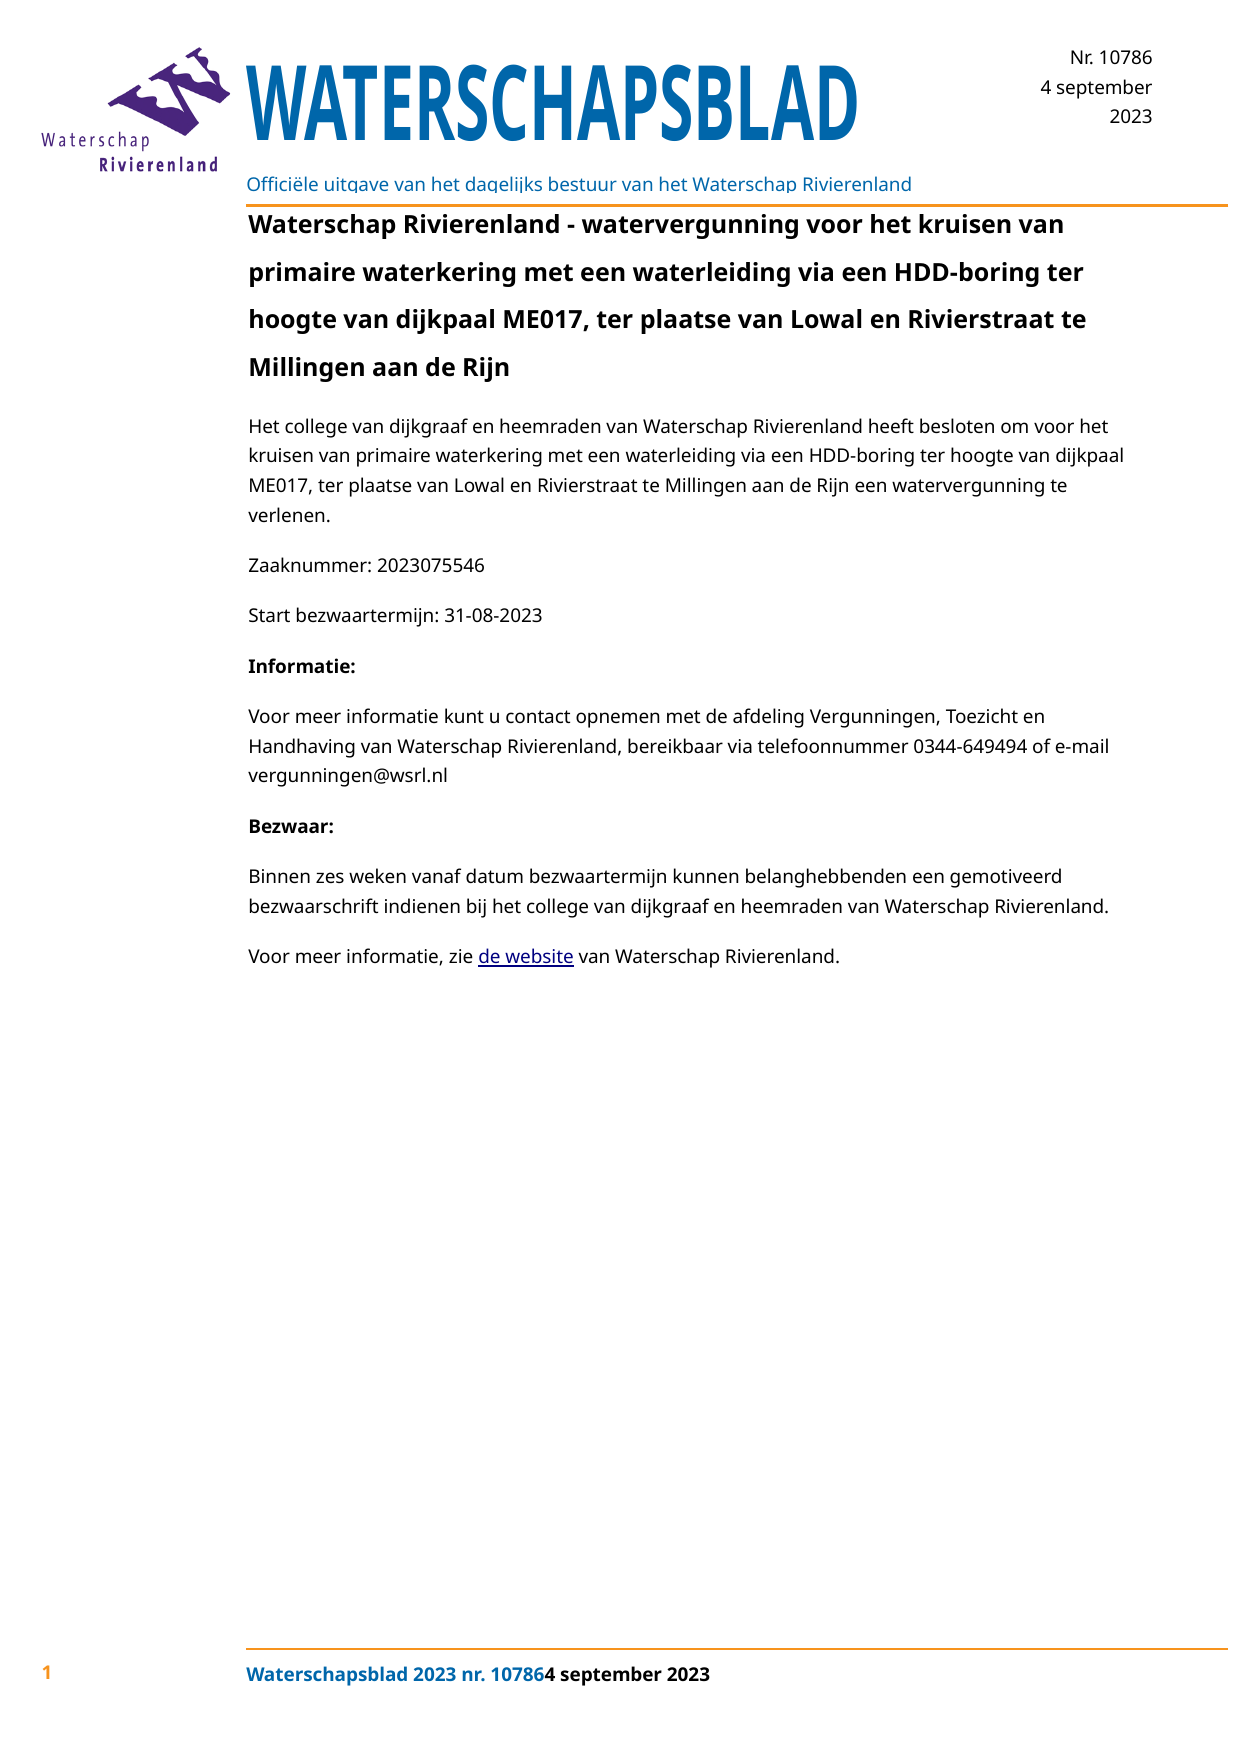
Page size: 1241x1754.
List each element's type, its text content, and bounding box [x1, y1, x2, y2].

text Binnen zes weken vanaf datum bezwaartermijn kunnen belanghebbenden een gemotiveerd bezwaarschrift indienen bij het college van dijkgraaf en heemraden van Waterschap Rivierenland. [248, 863, 1152, 919]
text Voor meer informatie kunt u contact opnemen met de afdeling Vergunningen, Toezicht en Handhaving van Waterschap Rivierenland, bereikbaar via telefoonnummer 0344-649494 of e-mail vergunningen@wsrl.nl [248, 703, 1152, 788]
text Informatie: [248, 653, 1152, 679]
text Bezwaar: [248, 813, 1152, 839]
text Voor meer informatie, zie de website van Waterschap Rivierenland. [248, 943, 1152, 969]
text Zaaknummer: 2023075546 [248, 552, 1152, 578]
picture [41, 47, 231, 172]
text Het college van dijkgraaf en heemraden van Waterschap Rivierenland heeft besloten om voor het kruisen van primaire waterkering met een waterleiding via een HDD-boring ter hoogte van dijkpaal ME017, ter plaatse van Lowal en Rivierstraat te Millingen aan de Rijn een watervergunning te verlenen. [248, 413, 1152, 528]
text Start bezwaartermijn: 31-08-2023 [248, 603, 1152, 628]
text Waterschap Rivierenland - watervergunning voor het kruisen van primaire waterkering met een waterleiding via een HDD-boring ter hoogte van dijkpaal ME017, ter plaatse van Lowal en Rivierstraat te Millingen aan de Rijn [248, 207, 1152, 384]
